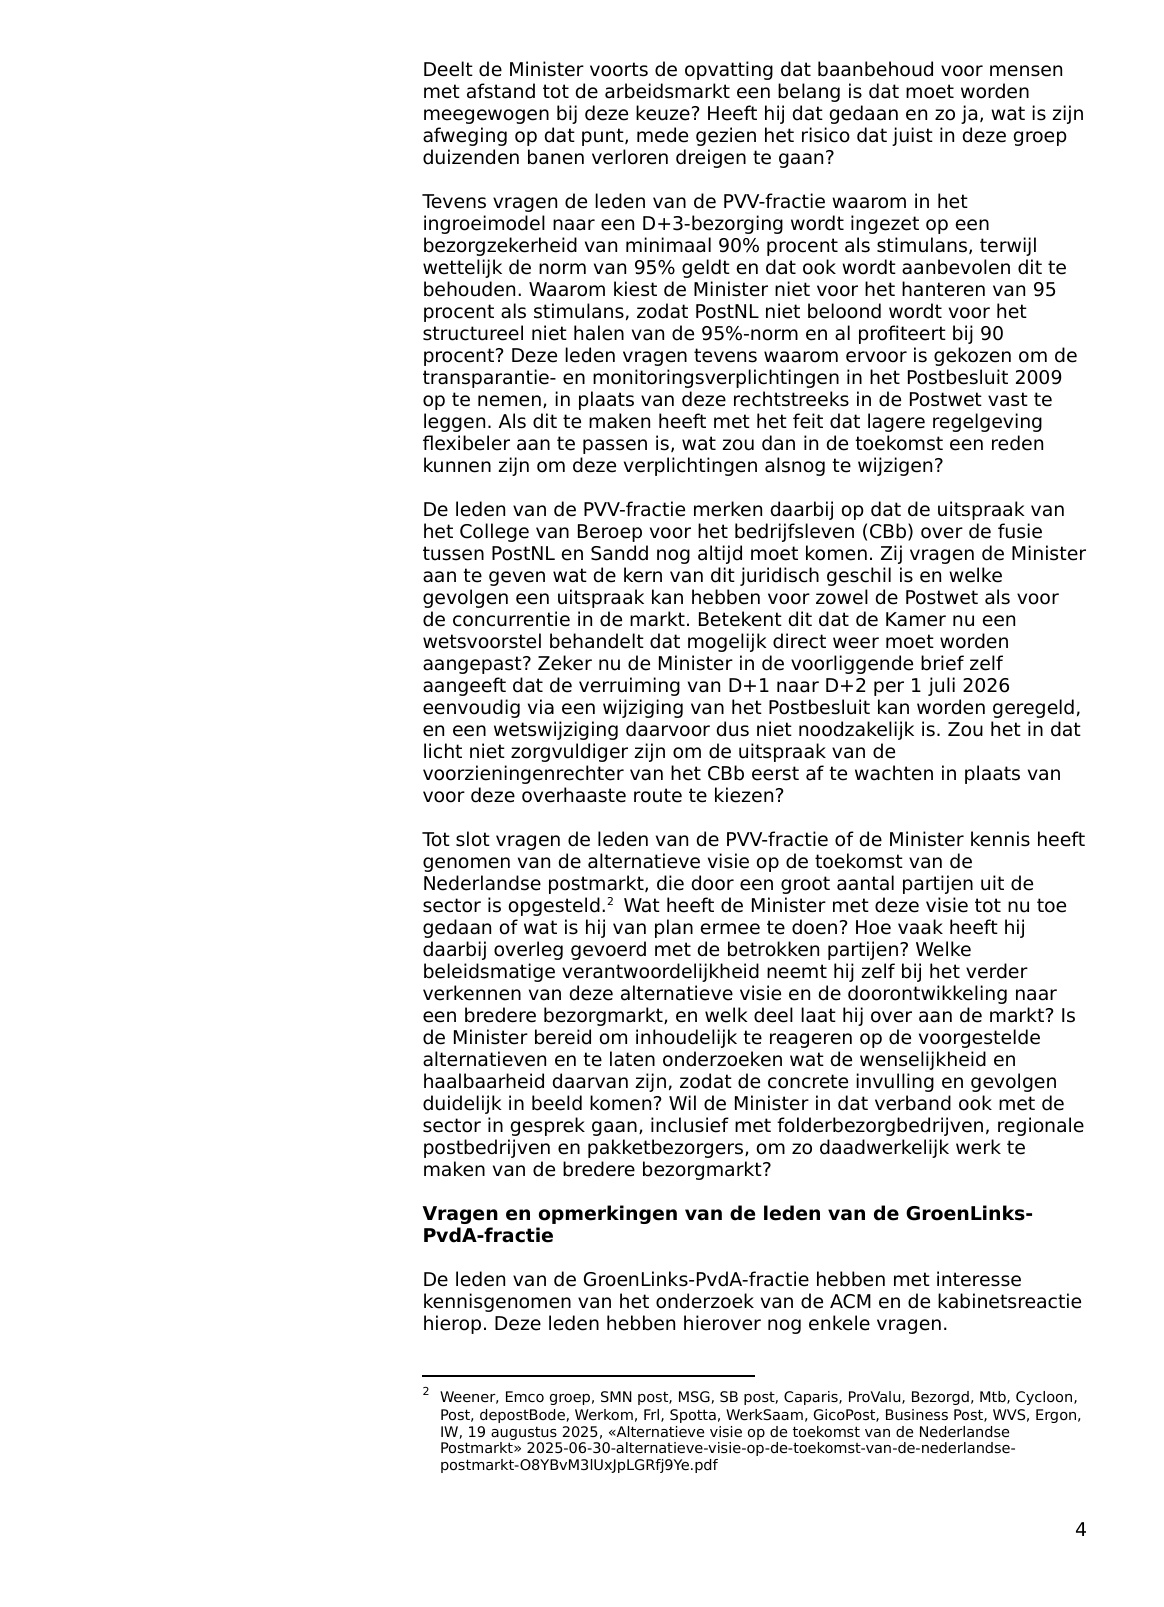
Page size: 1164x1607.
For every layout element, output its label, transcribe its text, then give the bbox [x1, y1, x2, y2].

text Tevens vragen de leden van de PVV-fractie waarom in het ingroeimodel naar een D+3-bezorging wordt ingezet op een bezorgzekerheid van minimaal 90% procent als stimulans, terwijl wettelijk de norm van 95% geldt en dat ook wordt aanbevolen dit te behouden. Waarom kiest de Minister niet voor het hanteren van 95 procent als stimulans, zodat PostNL niet beloond wordt voor het structureel niet halen van de 95%-norm en al profiteert bij 90 procent? Deze leden vragen tevens waarom ervoor is gekozen om de transparantie- en monitoringsverplichtingen in het Postbesluit 2009 op te nemen, in plaats van deze rechtstreeks in de Postwet vast te leggen. Als dit te maken heeft met het feit dat lagere regelgeving flexibeler aan te passen is, wat zou dan in de toekomst een reden kunnen zijn om deze verplichtingen alsnog te wijzigen? [422, 191, 1087, 477]
text De leden van de PVV-fractie merken daarbij op dat de uitspraak van het College van Beroep voor het bedrijfsleven (CBb) over de fusie tussen PostNL en Sandd nog altijd moet komen. Zij vragen de Minister aan te geven wat de kern van dit juridisch geschil is en welke gevolgen een uitspraak kan hebben voor zowel de Postwet als voor de concurrentie in de markt. Betekent dit dat de Kamer nu een wetsvoorstel behandelt dat mogelijk direct weer moet worden aangepast? Zeker nu de Minister in de voorliggende brief zelf aangeeft dat de verruiming van D+1 naar D+2 per 1 juli 2026 eenvoudig via een wijziging van het Postbesluit kan worden geregeld, en een wetswijziging daarvoor dus niet noodzakelijk is. Zou het in dat licht niet zorgvuldiger zijn om de uitspraak van de voorzieningenrechter van het CBb eerst af te wachten in plaats van voor deze overhaaste route te kiezen? [422, 499, 1087, 807]
text De leden van de GroenLinks-PvdA-fractie hebben met interesse kennisgenomen van het onderzoek van de ACM en de kabinetsreactie hierop. Deze leden hebben hierover nog enkele vragen. [422, 1269, 1087, 1335]
text Deelt de Minister voorts de opvatting dat baanbehoud voor mensen met afstand tot de arbeidsmarkt een belang is dat moet worden meegewogen bij deze keuze? Heeft hij dat gedaan en zo ja, wat is zijn afweging op dat punt, mede gezien het risico dat juist in deze groep duizenden banen verloren dreigen te gaan? [422, 59, 1087, 169]
text Weener, Emco groep, SMN post, MSG, SB post, Caparis, ProValu, Bezorgd, Mtb, Cycloon, Post, depostBode, Werkom, Frl, Spotta, WerkSaam, GicoPost, Business Post, WVS, Ergon, IW, 19 augustus 2025, «Alternatieve visie op de toekomst van de Nederlandse Postmarkt» 2025-06-30-alternatieve-visie-op-de-toekomst-van-de-nederlandse-postmarkt-O8YBvM3lUxJpLGRfj9Ye.pdf [422, 1385, 1087, 1474]
subtitle Vragen en opmerkingen van de leden van de GroenLinks-PvdA-fractie [422, 1203, 1087, 1247]
text Tot slot vragen de leden van de PVV-fractie of de Minister kennis heeft genomen van de alternatieve visie op de toekomst van de Nederlandse postmarkt, die door een groot aantal partijen uit de sector is opgesteld. Wat heeft de Minister met deze visie tot nu toe gedaan of wat is hij van plan ermee te doen? Hoe vaak heeft hij daarbij overleg gevoerd met de betrokken partijen? Welke beleidsmatige verantwoordelijkheid neemt hij zelf bij het verder verkennen van deze alternatieve visie en de doorontwikkeling naar een bredere bezorgmarkt, en welk deel laat hij over aan de markt? Is de Minister bereid om inhoudelijk te reageren op de voorgestelde alternatieven en te laten onderzoeken wat de wenselijkheid en haalbaarheid daarvan zijn, zodat de concrete invulling en gevolgen duidelijk in beeld komen? Wil de Minister in dat verband ook met de sector in gesprek gaan, inclusief met folderbezorgbedrijven, regionale postbedrijven en pakketbezorgers, om zo daadwerkelijk werk te maken van de bredere bezorgmarkt? [422, 829, 1087, 1181]
